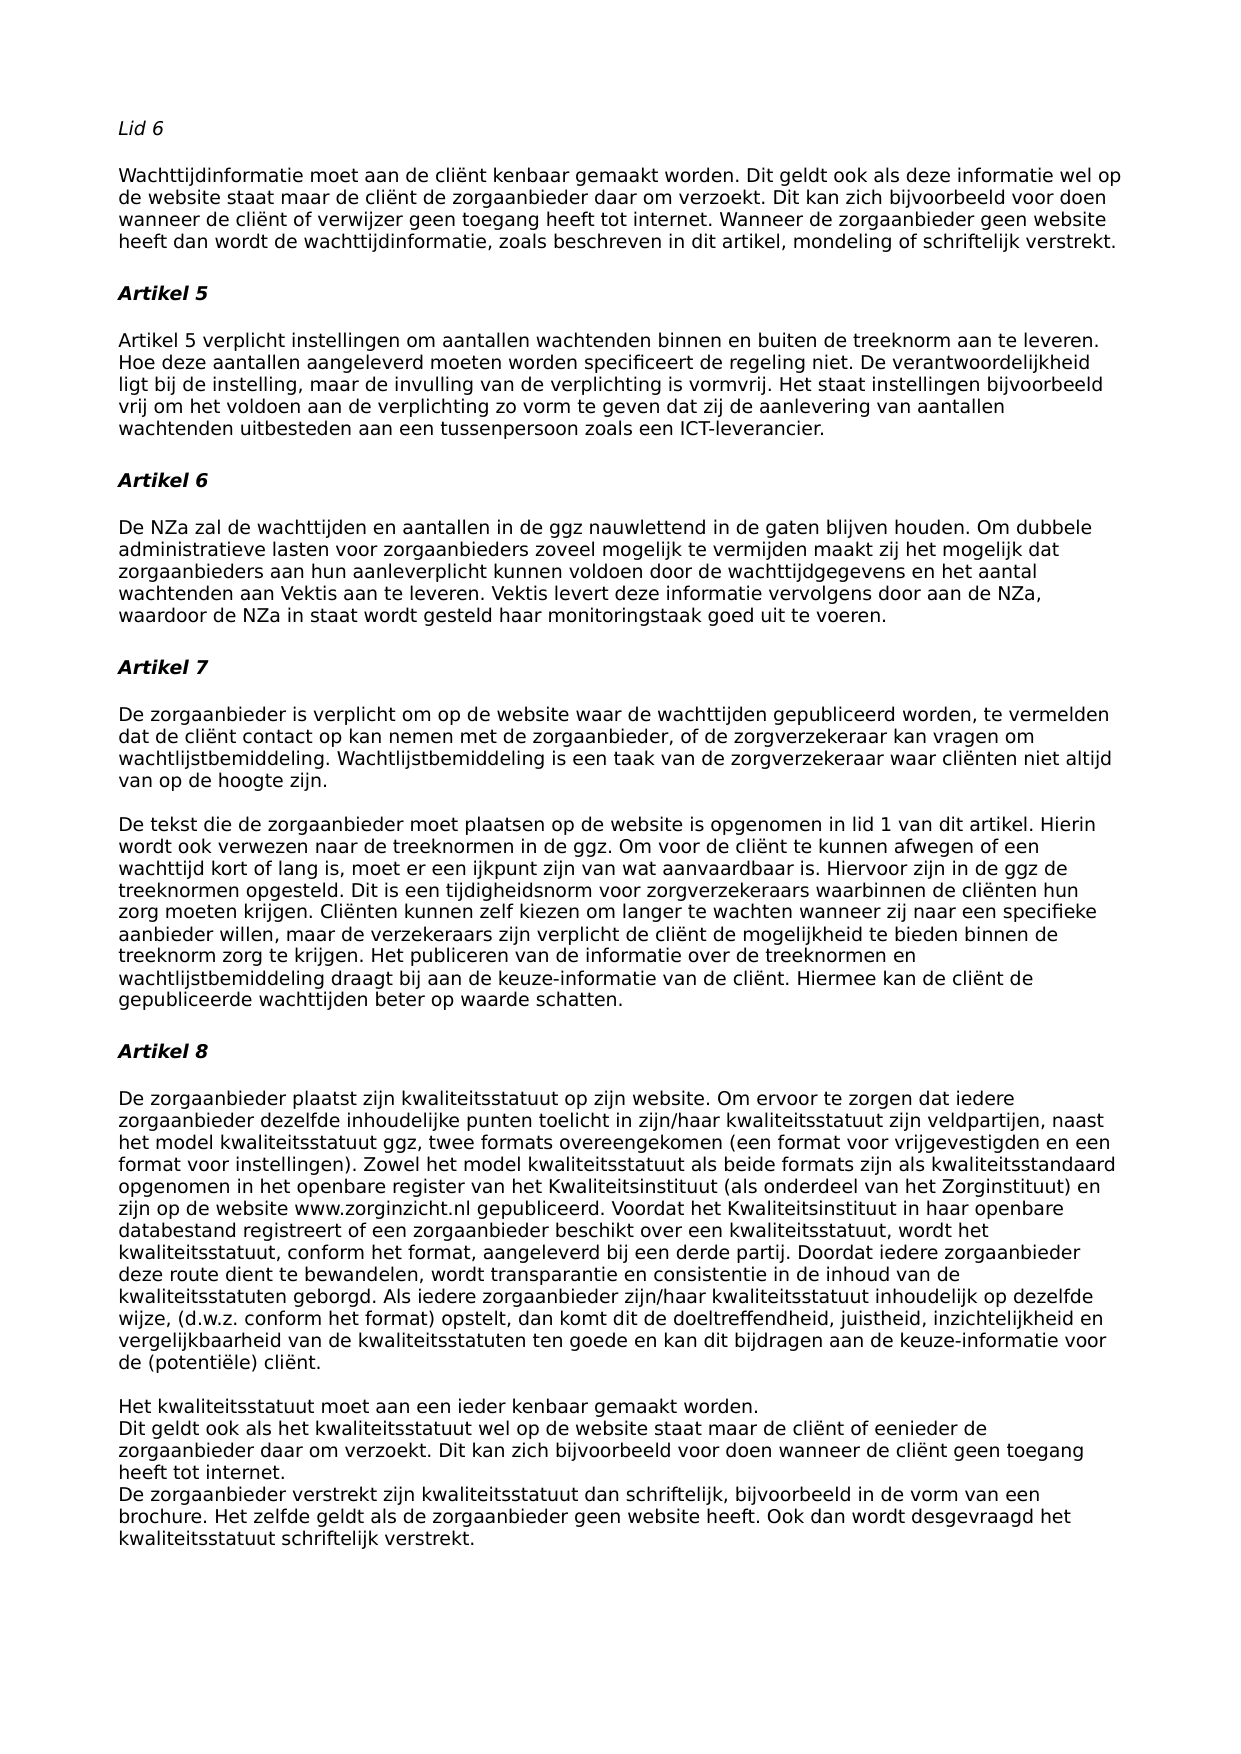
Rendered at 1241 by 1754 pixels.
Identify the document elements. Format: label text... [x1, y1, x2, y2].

subtitle Artikel 5 [118, 283, 1122, 305]
text De zorgaanbieder plaatst zijn kwaliteitsstatuut op zijn website. Om ervoor te zorgen dat iedere zorgaanbieder dezelfde inhoudelijke punten toelicht in zijn/haar kwaliteitsstatuut zijn veldpartijen, naast het model kwaliteitsstatuut ggz, twee formats overeengekomen (een format voor vrijgevestigden en een format voor instellingen). Zowel het model kwaliteitsstatuut als beide formats zijn als kwaliteitsstandaard opgenomen in het openbare register van het Kwaliteitsinstituut (als onderdeel van het Zorginstituut) en zijn op de website www.zorginzicht.nl gepubliceerd. Voordat het Kwaliteitsinstituut in haar openbare databestand registreert of een zorgaanbieder beschikt over een kwaliteitsstatuut, wordt het kwaliteitsstatuut, conform het format, aangeleverd bij een derde partij. Doordat iedere zorgaanbieder deze route dient te bewandelen, wordt transparantie en consistentie in de inhoud van de kwaliteitsstatuten geborgd. Als iedere zorgaanbieder zijn/haar kwaliteitsstatuut inhoudelijk op dezelfde wijze, (d.w.z. conform het format) opstelt, dan komt dit de doeltreffendheid, juistheid, inzichtelijkheid en vergelijkbaarheid van de kwaliteitsstatuten ten goede en kan dit bijdragen aan de keuze-informatie voor de (potentiële) cliënt. [118, 1088, 1122, 1374]
text De tekst die de zorgaanbieder moet plaatsen op de website is opgenomen in lid 1 van dit artikel. Hierin wordt ook verwezen naar de treeknormen in de ggz. Om voor de cliënt te kunnen afwegen of een wachttijd kort of lang is, moet er een ijkpunt zijn van wat aanvaardbaar is. Hiervoor zijn in de ggz de treeknormen opgesteld. Dit is een tijdigheidsnorm voor zorgverzekeraars waarbinnen de cliënten hun zorg moeten krijgen. Cliënten kunnen zelf kiezen om langer te wachten wanneer zij naar een specifieke aanbieder willen, maar de verzekeraars zijn verplicht de cliënt de mogelijkheid te bieden binnen de treeknorm zorg te krijgen. Het publiceren van de informatie over de treeknormen en wachtlijstbemiddeling draagt bij aan de keuze-informatie van de cliënt. Hiermee kan de cliënt de gepubliceerde wachttijden beter op waarde schatten. [118, 813, 1122, 1011]
text De zorgaanbieder verstrekt zijn kwaliteitsstatuut dan schriftelijk, bijvoorbeeld in de vorm van een brochure. Het zelfde geldt als de zorgaanbieder geen website heeft. Ook dan wordt desgevraagd het kwaliteitsstatuut schriftelijk verstrekt. [118, 1484, 1122, 1550]
subtitle Artikel 6 [118, 470, 1122, 492]
text Artikel 5 verplicht instellingen om aantallen wachtenden binnen en buiten de treeknorm aan te leveren. Hoe deze aantallen aangeleverd moeten worden specificeert de regeling niet. De verantwoordelijkheid ligt bij de instelling, maar de invulling van de verplichting is vormvrij. Het staat instellingen bijvoorbeeld vrij om het voldoen aan de verplichting zo vorm te geven dat zij de aanlevering van aantallen wachtenden uitbesteden aan een tussenpersoon zoals een ICT-leverancier. [118, 330, 1122, 440]
subtitle Artikel 8 [118, 1041, 1122, 1063]
subtitle Artikel 7 [118, 657, 1122, 679]
subtitle Lid 6 [118, 118, 1122, 140]
text Het kwaliteitsstatuut moet aan een ieder kenbaar gemaakt worden. [118, 1396, 1122, 1418]
text De NZa zal de wachttijden en aantallen in de ggz nauwlettend in de gaten blijven houden. Om dubbele administratieve lasten voor zorgaanbieders zoveel mogelijk te vermijden maakt zij het mogelijk dat zorgaanbieders aan hun aanleverplicht kunnen voldoen door de wachttijdgegevens en het aantal wachtenden aan Vektis aan te leveren. Vektis levert deze informatie vervolgens door aan de NZa, waardoor de NZa in staat wordt gesteld haar monitoringstaak goed uit te voeren. [118, 517, 1122, 627]
text De zorgaanbieder is verplicht om op de website waar de wachttijden gepubliceerd worden, te vermelden dat de cliënt contact op kan nemen met de zorgaanbieder, of de zorgverzekeraar kan vragen om wachtlijstbemiddeling. Wachtlijstbemiddeling is een taak van de zorgverzekeraar waar cliënten niet altijd van op de hoogte zijn. [118, 704, 1122, 792]
text Wachttijdinformatie moet aan de cliënt kenbaar gemaakt worden. Dit geldt ook als deze informatie wel op de website staat maar de cliënt de zorgaanbieder daar om verzoekt. Dit kan zich bijvoorbeeld voor doen wanneer de cliënt of verwijzer geen toegang heeft tot internet. Wanneer de zorgaanbieder geen website heeft dan wordt de wachttijdinformatie, zoals beschreven in dit artikel, mondeling of schriftelijk verstrekt. [118, 165, 1122, 253]
text Dit geldt ook als het kwaliteitsstatuut wel op de website staat maar de cliënt of eenieder de zorgaanbieder daar om verzoekt. Dit kan zich bijvoorbeeld voor doen wanneer de cliënt geen toegang heeft tot internet. [118, 1418, 1122, 1484]
